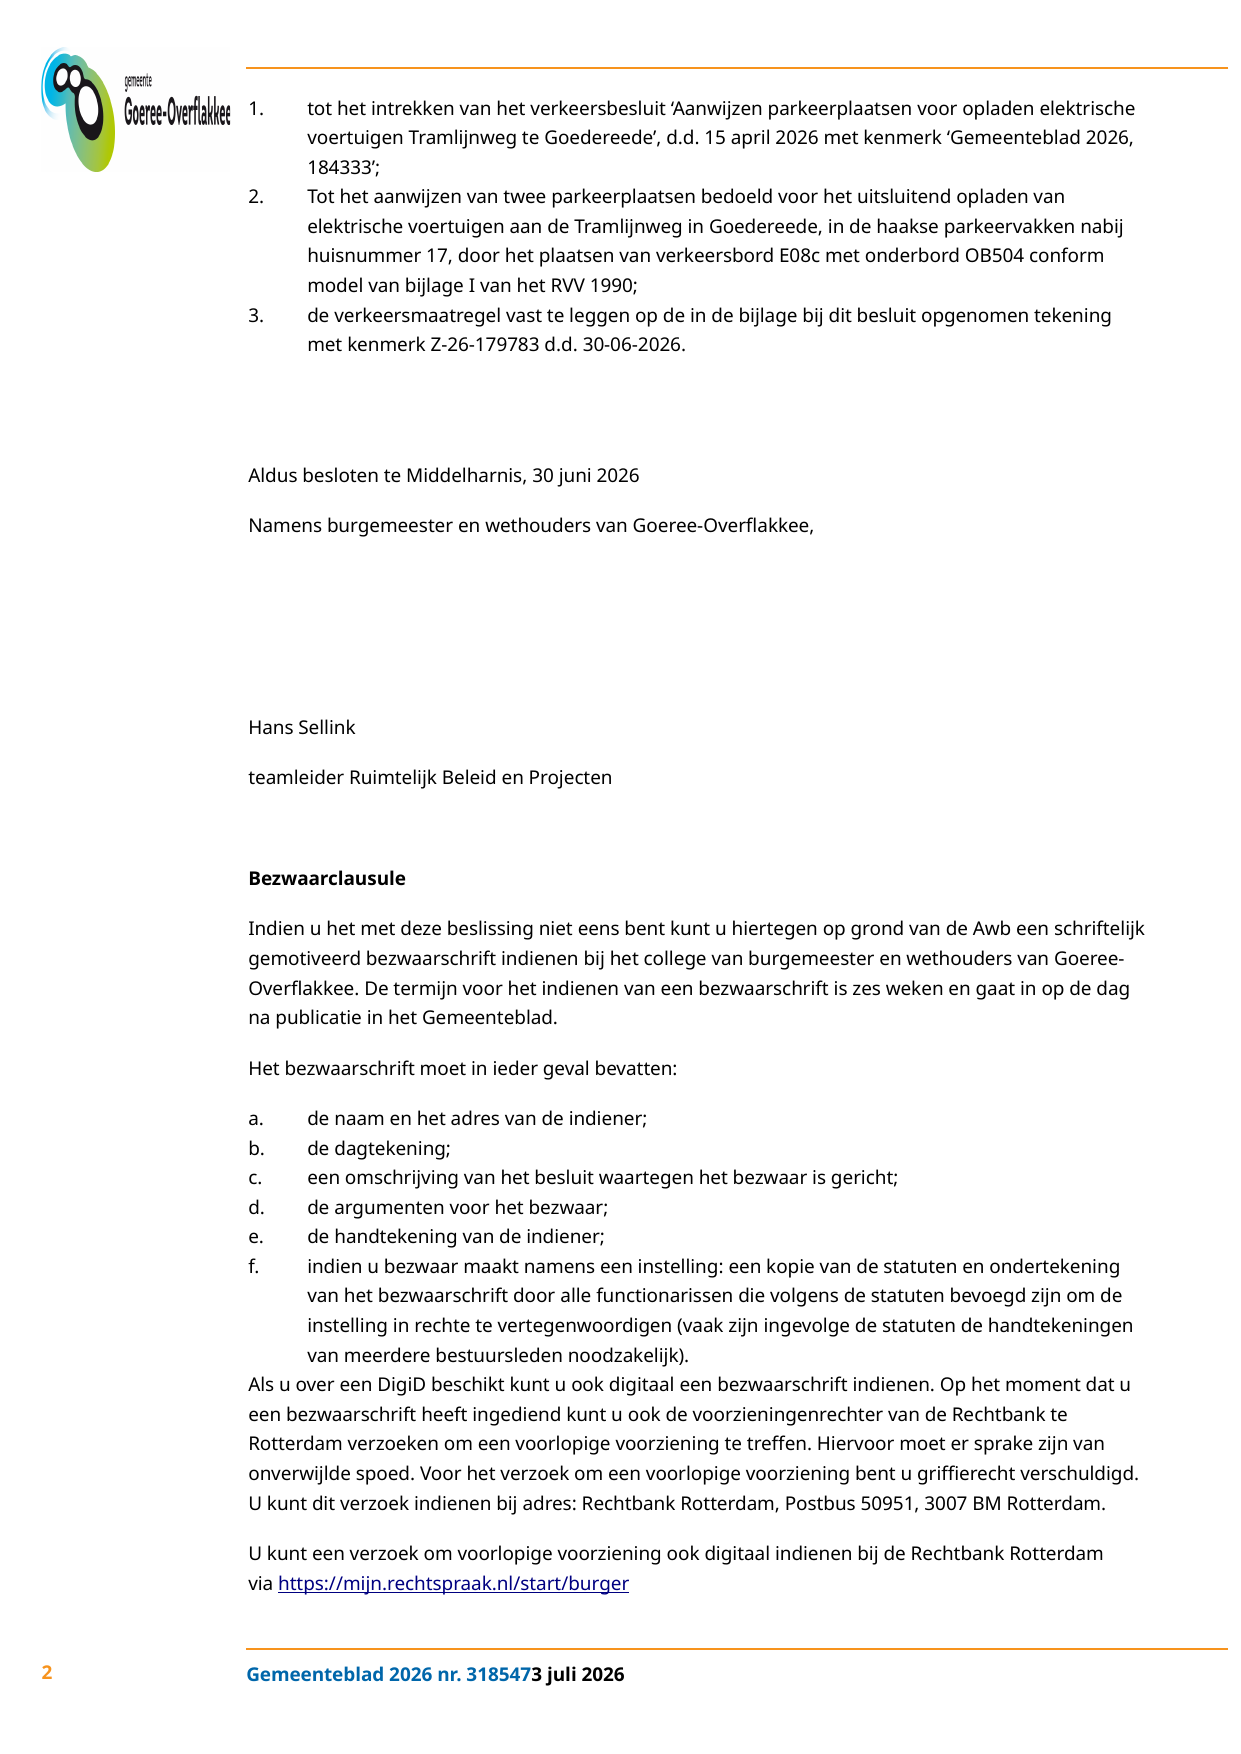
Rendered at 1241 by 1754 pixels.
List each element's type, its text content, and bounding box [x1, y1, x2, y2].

list de dagtekening; [248, 1135, 1152, 1161]
list de argumenten voor het bezwaar; [248, 1194, 1152, 1220]
text Namens burgemeester en wethouders van Goeree-Overflakkee, [248, 512, 1152, 538]
text Hans Sellink [248, 714, 1152, 740]
list tot het intrekken van het verkeersbesluit ‘Aanwijzen parkeerplaatsen voor opladen elektrische voertuigen Tramlijnweg te Goedereede’, d.d. 15 april 2026 met kenmerk ‘Gemeenteblad 2026, 184333’; [248, 95, 1152, 180]
list een omschrijving van het besluit waartegen het bezwaar is gericht; [248, 1164, 1152, 1190]
picture [41, 47, 231, 172]
text Als u over een DigiD beschikt kunt u ook digitaal een bezwaarschrift indienen. Op het moment dat u een bezwaarschrift heeft ingediend kunt u ook de voorzieningenrechter van de Rechtbank te Rotterdam verzoeken om een voorlopige voorziening te treffen. Hiervoor moet er sprake zijn van onverwijlde spoed. Voor het verzoek om een voorlopige voorziening bent u griffierecht verschuldigd. U kunt dit verzoek indienen bij adres: Rechtbank Rotterdam, Postbus 50951, 3007 BM Rotterdam. [248, 1371, 1152, 1516]
text Bezwaarclausule [248, 865, 1152, 891]
list de handtekening van de indiener; [248, 1223, 1152, 1249]
text Indien u het met deze beslissing niet eens bent kunt u hiertegen op grond van de Awb een schriftelijk gemotiveerd bezwaarschrift indienen bij het college van burgemeester en wethouders van Goeree-Overflakkee. De termijn voor het indienen van een bezwaarschrift is zes weken en gaat in op de dag na publicatie in het Gemeenteblad. [248, 916, 1152, 1030]
list de naam en het adres van de indiener; [248, 1105, 1152, 1131]
text teamleider Ruimtelijk Beleid en Projecten [248, 764, 1152, 790]
list indien u bezwaar maakt namens een instelling: een kopie van de statuten en ondertekening van het bezwaarschrift door alle functionarissen die volgens de statuten bevoegd zijn om de instelling in rechte te vertegenwoordigen (vaak zijn ingevolge de statuten de handtekeningen van meerdere bestuursleden noodzakelijk). [248, 1253, 1152, 1368]
text Het bezwaarschrift moet in ieder geval bevatten: [248, 1055, 1152, 1081]
list de verkeersmaatregel vast te leggen op de in de bijlage bij dit besluit opgenomen tekening met kenmerk Z-26-179783 d.d. 30-06-2026. [248, 302, 1152, 357]
text Aldus besloten te Middelharnis, 30 juni 2026 [248, 462, 1152, 488]
text U kunt een verzoek om voorlopige voorziening ook digitaal indienen bij de Rechtbank Rotterdam via https://mijn.rechtspraak.nl/start/burger [248, 1540, 1152, 1596]
list Tot het aanwijzen van twee parkeerplaatsen bedoeld voor het uitsluitend opladen van elektrische voertuigen aan de Tramlijnweg in Goedereede, in de haakse parkeervakken nabij huisnummer 17, door het plaatsen van verkeersbord E08c met onderbord OB504 conform model van bijlage I van het RVV 1990; [248, 183, 1152, 298]
